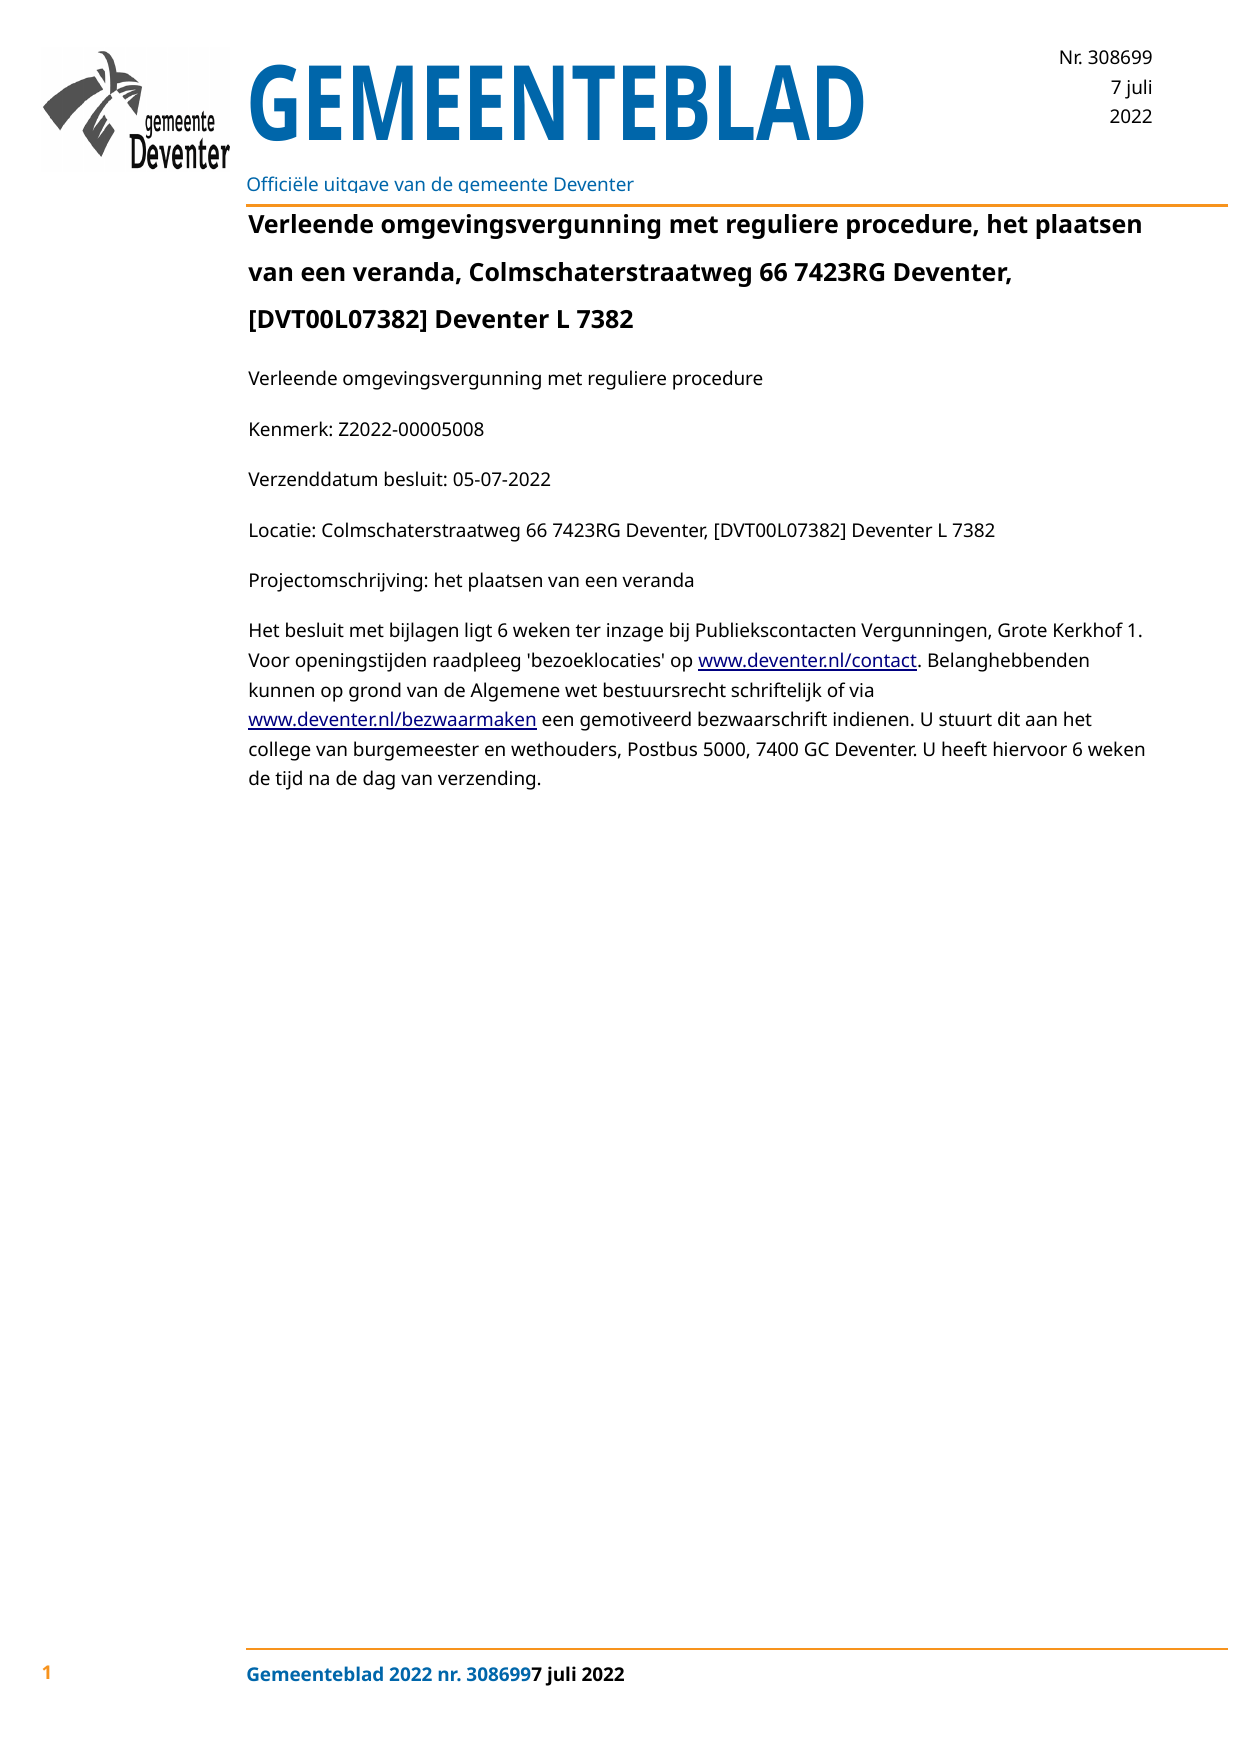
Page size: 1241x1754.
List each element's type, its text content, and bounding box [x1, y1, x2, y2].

text Verleende omgevingsvergunning met reguliere procedure [248, 366, 1152, 391]
text Projectomschrijving: het plaatsen van een veranda [248, 567, 1152, 593]
text Verleende omgevingsvergunning met reguliere procedure, het plaatsen van een veranda, Colmschaterstraatweg 66 7423RG Deventer, [DVT00L07382] Deventer L 7382 [248, 207, 1152, 336]
text Verzenddatum besluit: 05-07-2022 [248, 466, 1152, 492]
picture [41, 47, 231, 172]
text Het besluit met bijlagen ligt 6 weken ter inzage bij Publiekscontacten Vergunningen, Grote Kerkhof 1. Voor openingstijden raadpleeg 'bezoeklocaties' op www.deventer.nl/contact. Belanghebbenden kunnen op grond van de Algemene wet bestuursrecht schriftelijk of via www.deventer.nl/bezwaarmaken een gemotiveerd bezwaarschrift indienen. U stuurt dit aan het college van burgemeester en wethouders, Postbus 5000, 7400 GC Deventer. U heeft hiervoor 6 weken de tijd na de dag van verzending. [248, 618, 1152, 791]
text Kenmerk: Z2022-00005008 [248, 416, 1152, 442]
text Locatie: Colmschaterstraatweg 66 7423RG Deventer, [DVT00L07382] Deventer L 7382 [248, 517, 1152, 542]
